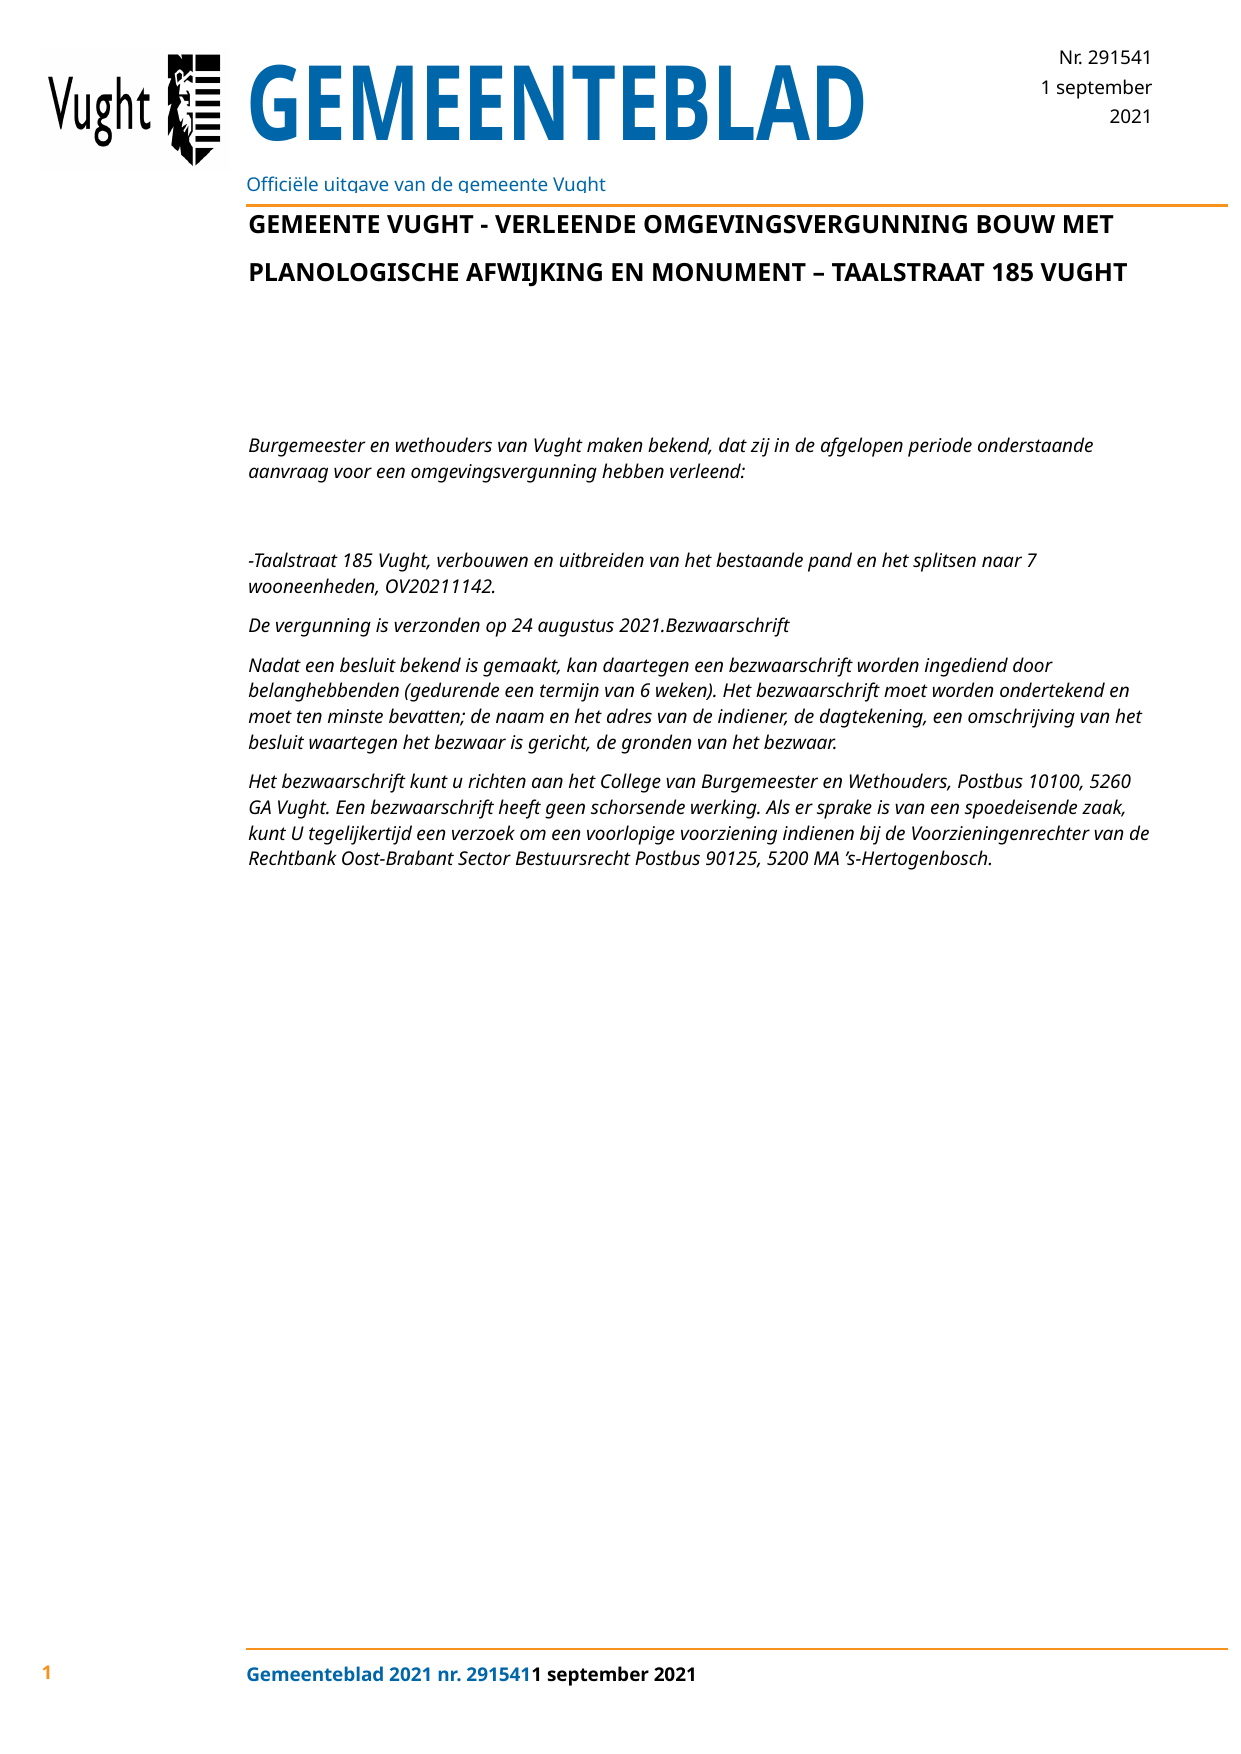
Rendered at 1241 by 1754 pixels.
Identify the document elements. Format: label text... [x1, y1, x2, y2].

text Nadat een besluit bekend is gemaakt, kan daartegen een bezwaarschrift worden ingediend door belanghebbenden (gedurende een termijn van 6 weken). Het bezwaarschrift moet worden ondertekend en moet ten minste bevatten; de naam en het adres van de indiener, de dagtekening, een omschrijving van het besluit waartegen het bezwaar is gericht, de gronden van het bezwaar. [248, 652, 1152, 755]
text Het bezwaarschrift kunt u richten aan het College van Burgemeester en Wethouders, Postbus 10100, 5260 GA Vught. Een bezwaarschrift heeft geen schorsende werking. Als er sprake is van een spoedeisende zaak, kunt U tegelijkertijd een verzoek om een voorlopige voorziening indienen bij de Voorzieningenrechter van de Rechtbank Oost-Brabant Sector Bestuursrecht Postbus 90125, 5200 MA ’s-Hertogenbosch. [248, 768, 1152, 871]
text Burgemeester en wethouders van Vught maken bekend, dat zij in de afgelopen periode onderstaande aanvraag voor een omgevingsvergunning hebben verleend: [248, 432, 1152, 484]
picture [41, 47, 231, 172]
text De vergunning is verzonden op 24 augustus 2021.Bezwaarschrift [248, 613, 1152, 638]
text GEMEENTE VUGHT - VERLEENDE OMGEVINGSVERGUNNING BOUW MET PLANOLOGISCHE AFWIJKING EN MONUMENT – TAALSTRAAT 185 VUGHT [248, 207, 1152, 288]
text -Taalstraat 185 Vught, verbouwen en uitbreiden van het bestaande pand en het splitsen naar 7 wooneenheden, OV20211142. [248, 548, 1152, 599]
